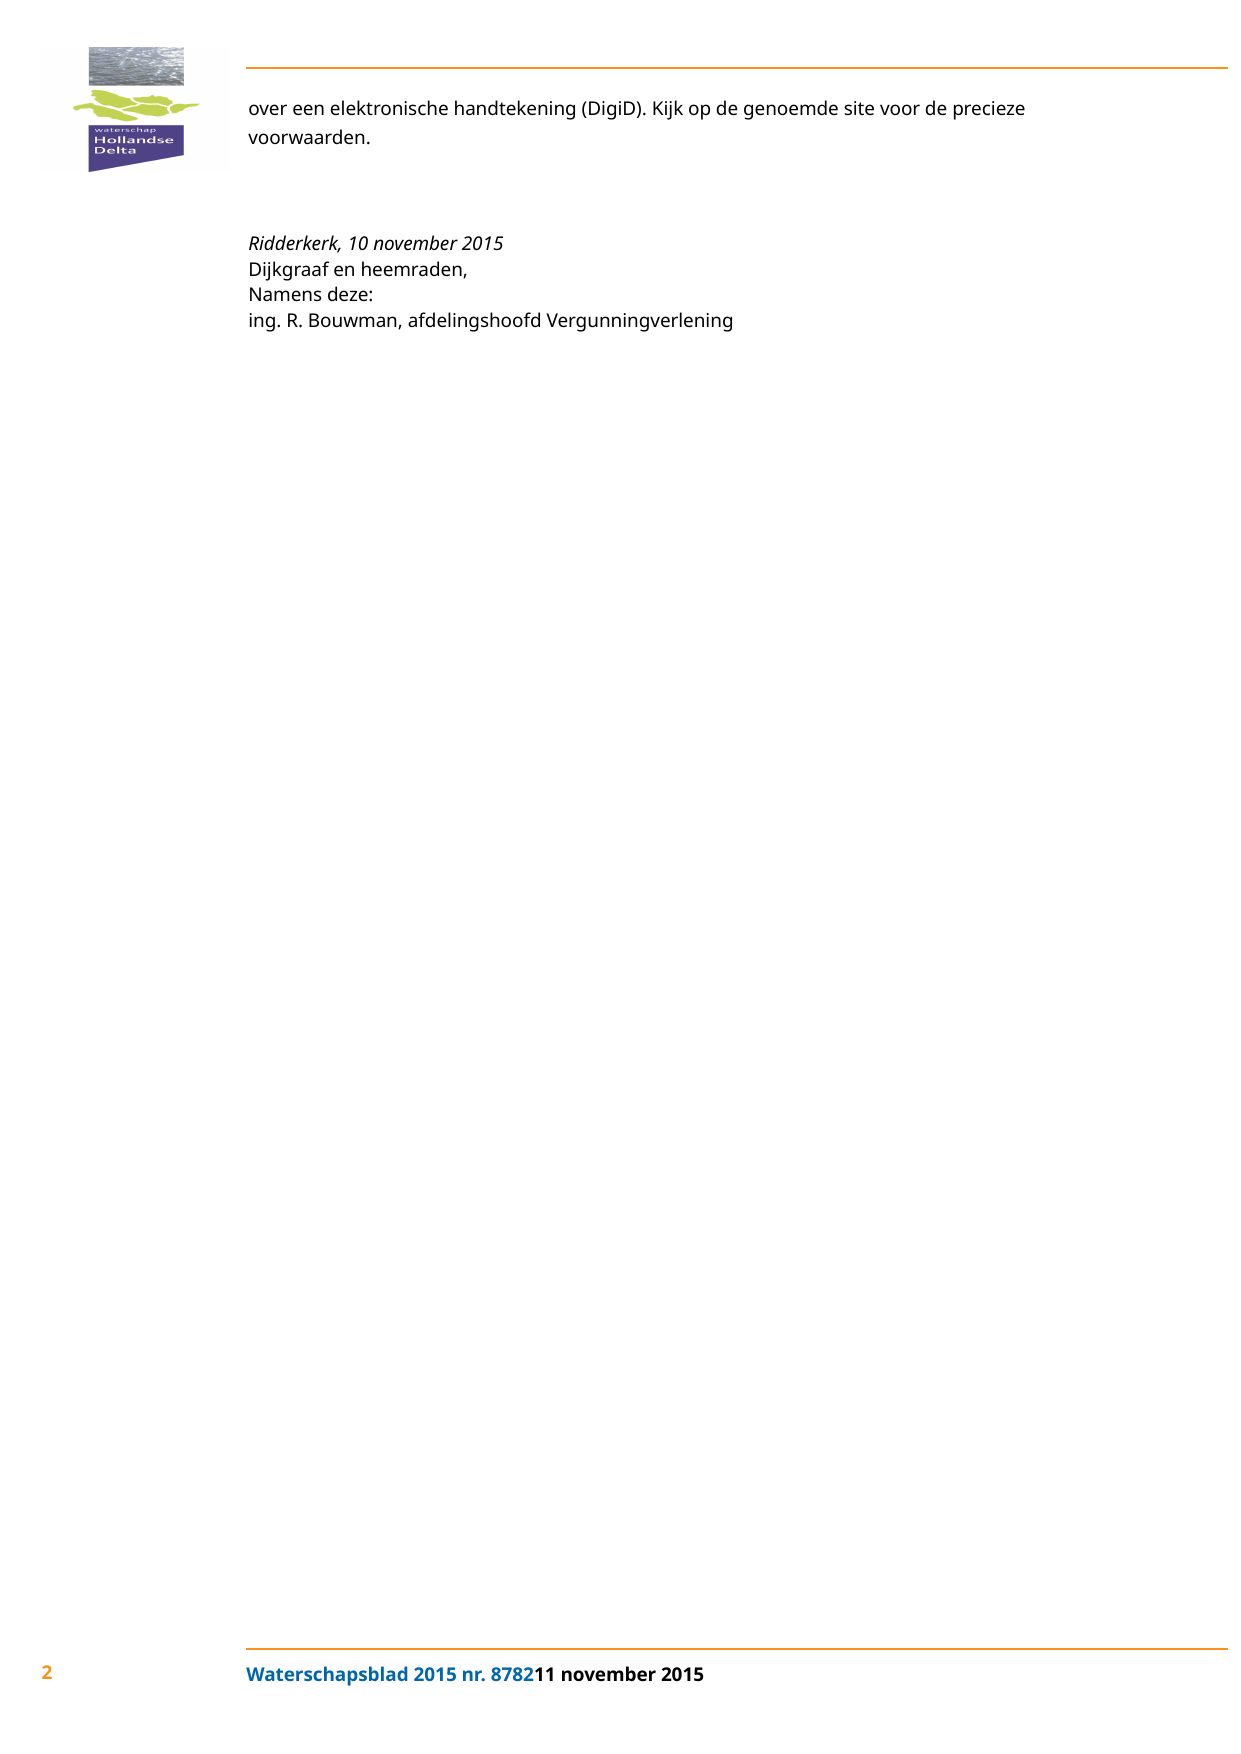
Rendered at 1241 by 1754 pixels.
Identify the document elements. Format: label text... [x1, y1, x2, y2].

text ing. R. Bouwman, afdelingshoofd Vergunningverlening [248, 307, 1152, 333]
picture [41, 47, 231, 172]
text over een elektronische handtekening (DigiD). Kijk op de genoemde site voor de precieze voorwaarden. [248, 95, 1152, 150]
text Dijkgraaf en heemraden, [248, 256, 1152, 282]
text Namens deze: [248, 282, 1152, 307]
text Ridderkerk, 10 november 2015 [248, 230, 1152, 256]
